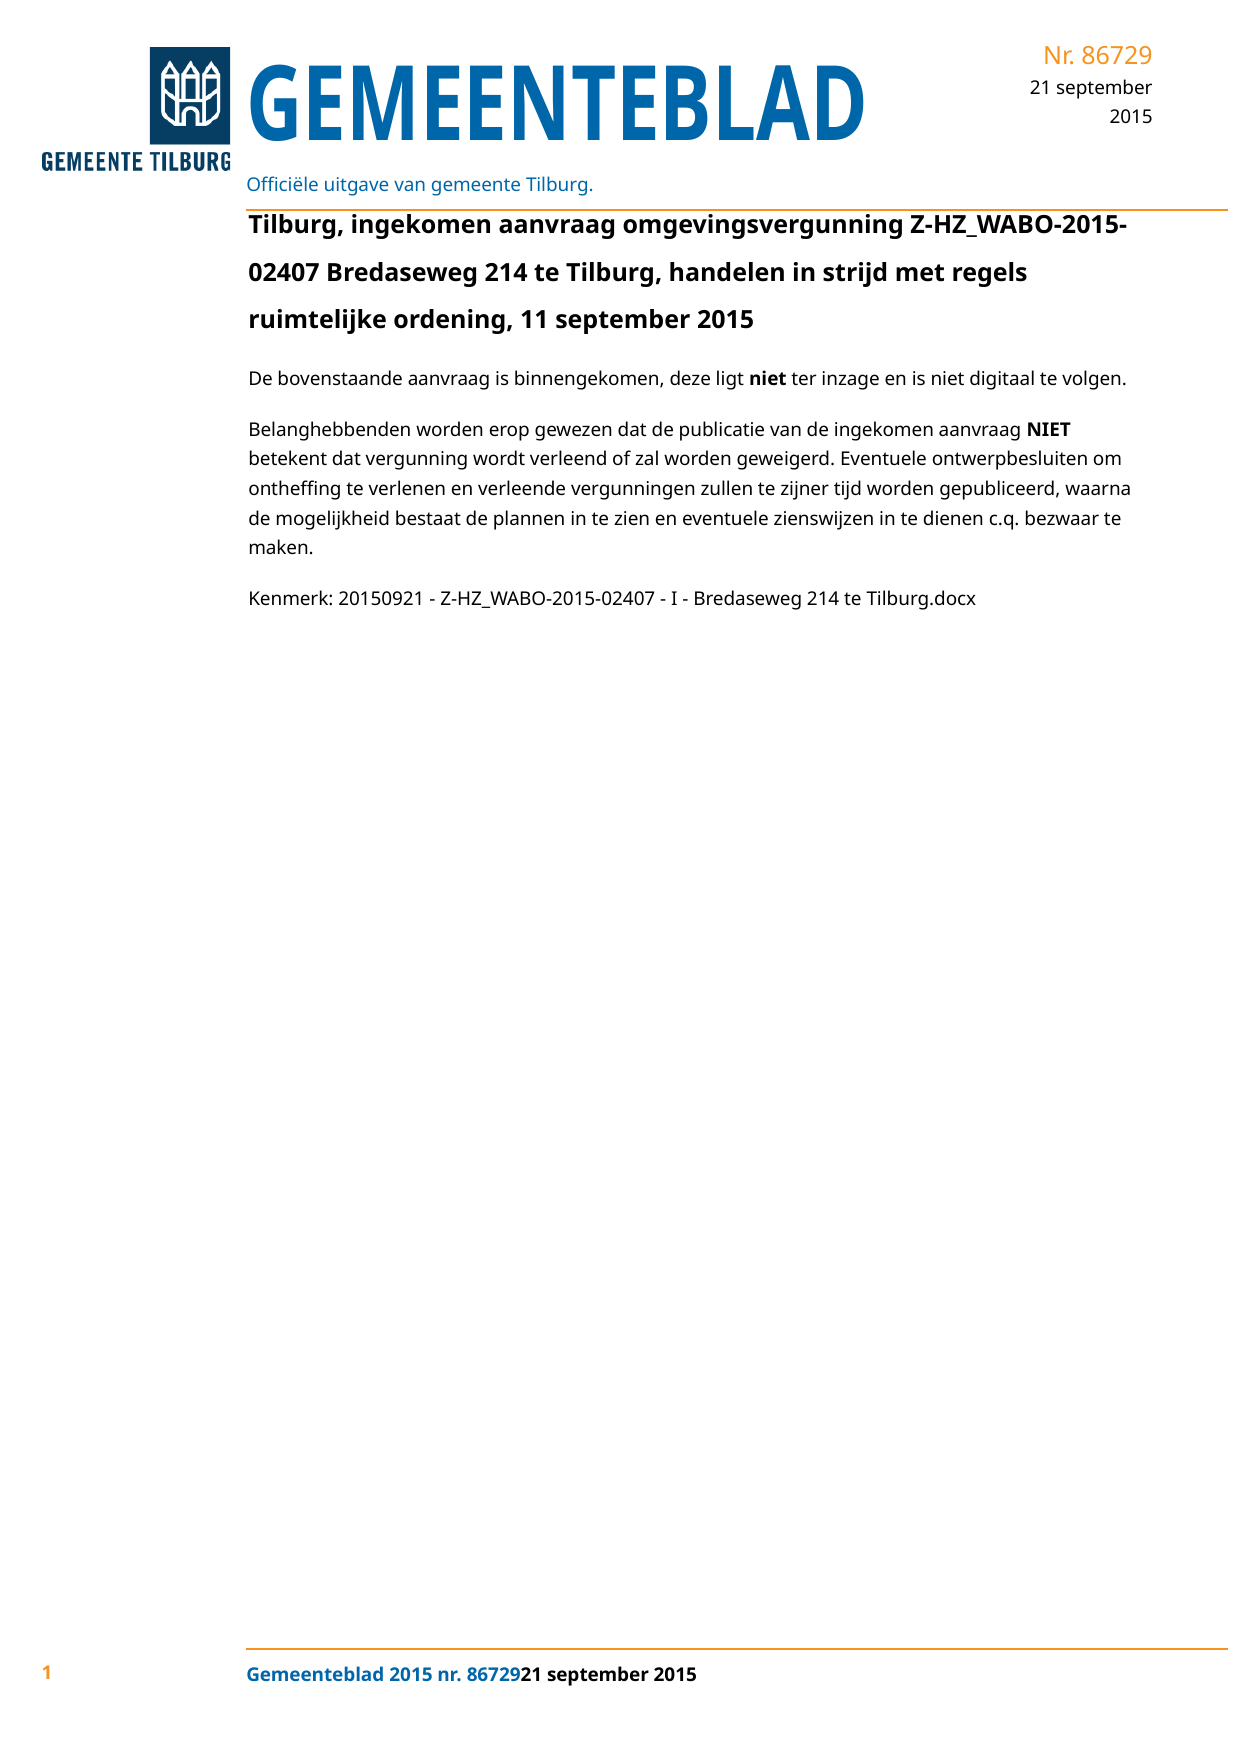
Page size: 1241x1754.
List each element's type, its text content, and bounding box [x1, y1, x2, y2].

text De bovenstaande aanvraag is binnengekomen, deze ligt niet ter inzage en is niet digitaal te volgen. [248, 366, 1152, 391]
picture [41, 47, 231, 172]
text Tilburg, ingekomen aanvraag omgevingsvergunning Z-HZ_WABO-2015-02407 Bredaseweg 214 te Tilburg, handelen in strijd met regels ruimtelijke ordening, 11 september 2015 [248, 211, 1152, 336]
text Kenmerk: 20150921 - Z-HZ_WABO-2015-02407 - I - Bredaseweg 214 te Tilburg.docx [248, 585, 1152, 610]
text Belanghebbenden worden erop gewezen dat de publicatie van de ingekomen aanvraag NIET betekent dat vergunning wordt verleend of zal worden geweigerd. Eventuele ontwerpbesluiten om ontheffing te verlenen en verleende vergunningen zullen te zijner tijd worden gepubliceerd, waarna de mogelijkheid bestaat de plannen in te zien en eventuele zienswijzen in te dienen c.q. bezwaar te maken. [248, 416, 1152, 560]
